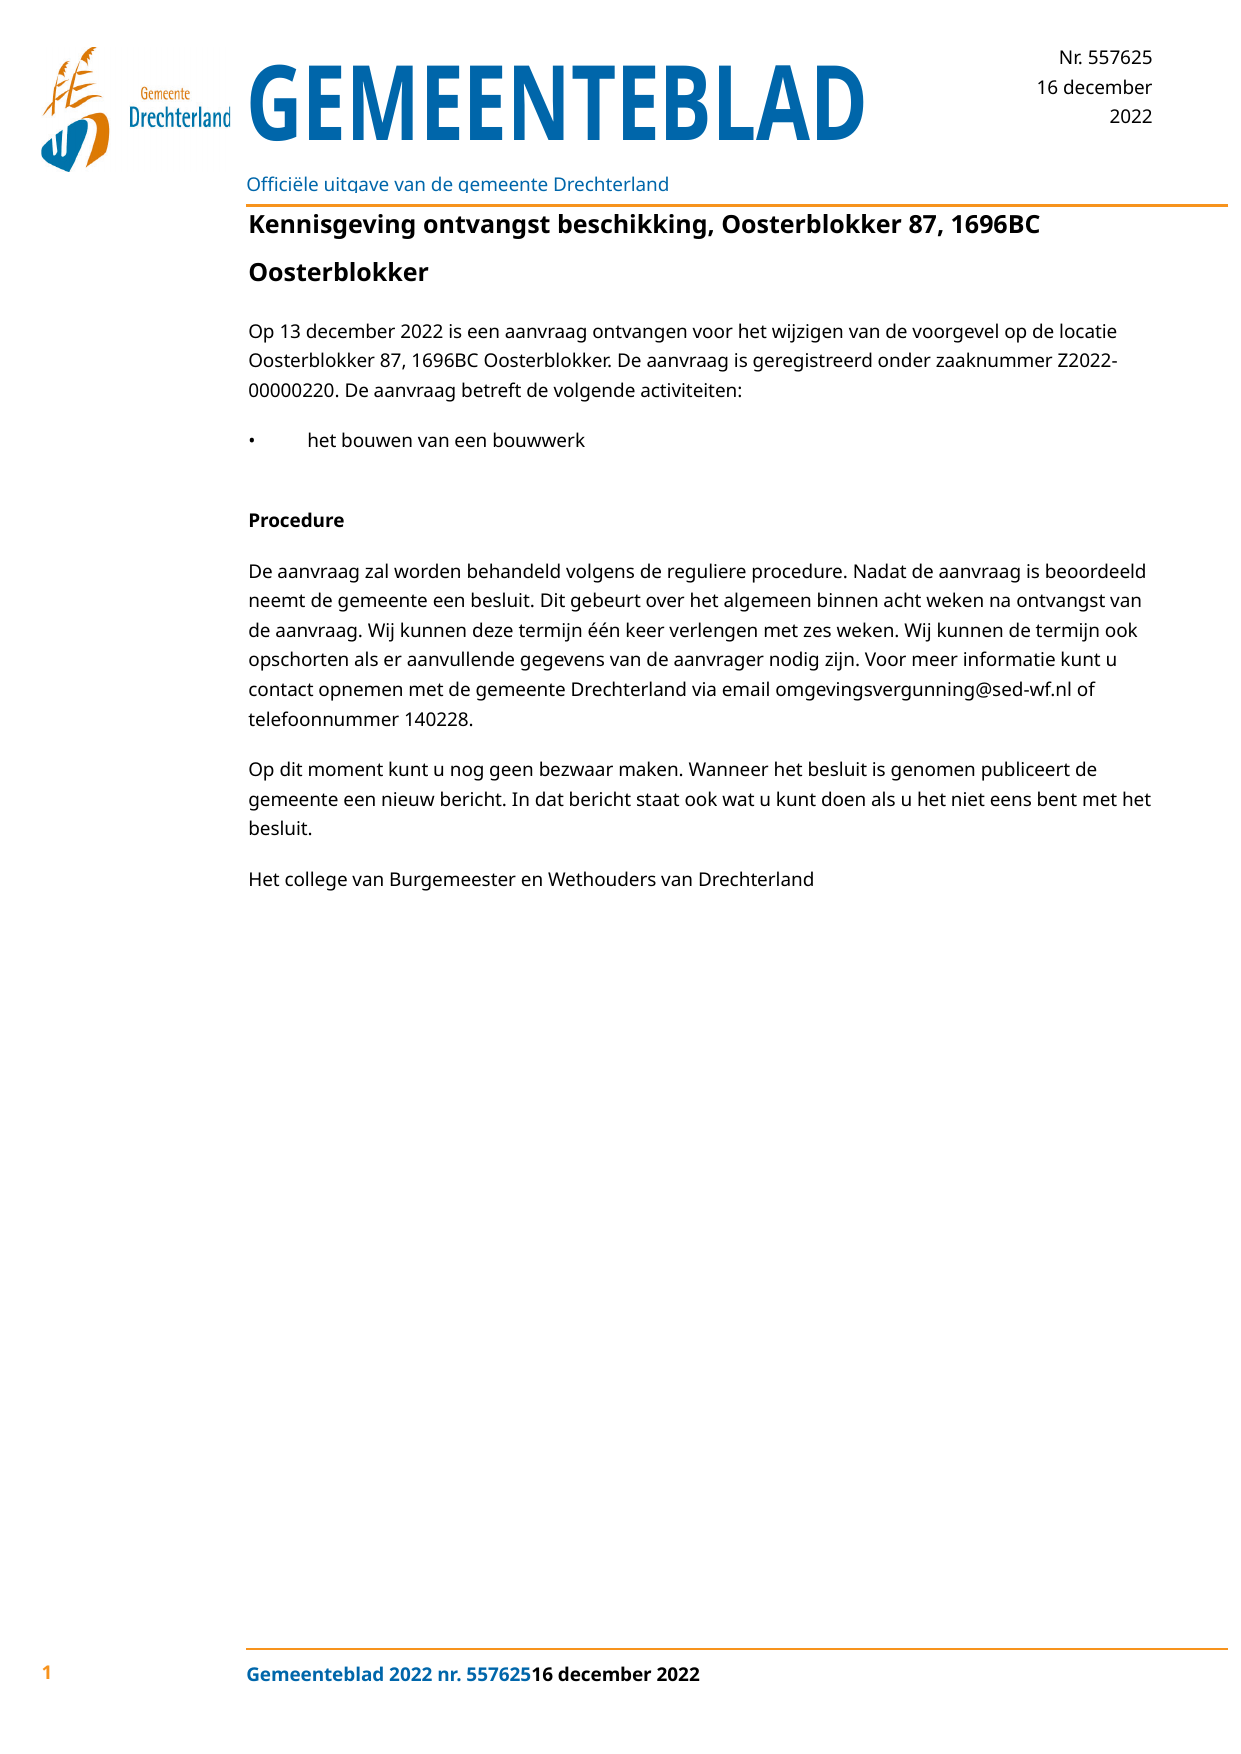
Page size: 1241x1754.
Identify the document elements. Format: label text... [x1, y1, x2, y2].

text Op 13 december 2022 is een aanvraag ontvangen voor het wijzigen van de voorgevel op de locatie Oosterblokker 87, 1696BC Oosterblokker. De aanvraag is geregistreerd onder zaaknummer Z2022-00000220. De aanvraag betreft de volgende activiteiten: [248, 318, 1152, 403]
picture [41, 158, 64, 172]
text De aanvraag zal worden behandeld volgens de reguliere procedure. Nadat de aanvraag is beoordeeld neemt de gemeente een besluit. Dit gebeurt over het algemeen binnen acht weken na ontvangst van de aanvraag. Wij kunnen deze termijn één keer verlengen met zes weken. Wij kunnen de termijn ook opschorten als er aanvullende gegevens van de aanvrager nodig zijn. Voor meer informatie kunt u contact opnemen met de gemeente Drechterland via email omgevingsvergunning@sed-wf.nl of telefoonnummer 140228. [248, 558, 1152, 732]
text Procedure [248, 507, 1152, 533]
list het bouwen van een bouwwerk [248, 427, 1152, 453]
picture [226, 115, 231, 124]
text Op dit moment kunt u nog geen bezwaar maken. Wanneer het besluit is genomen publiceert de gemeente een nieuw bericht. In dat bericht staat ook wat u kunt doen als u het niet eens bent met het besluit. [248, 756, 1152, 841]
text Kennisgeving ontvangst beschikking, Oosterblokker 87, 1696BC Oosterblokker [248, 207, 1152, 288]
picture [41, 47, 231, 172]
text Het college van Burgemeester en Wethouders van Drechterland [248, 866, 1152, 892]
